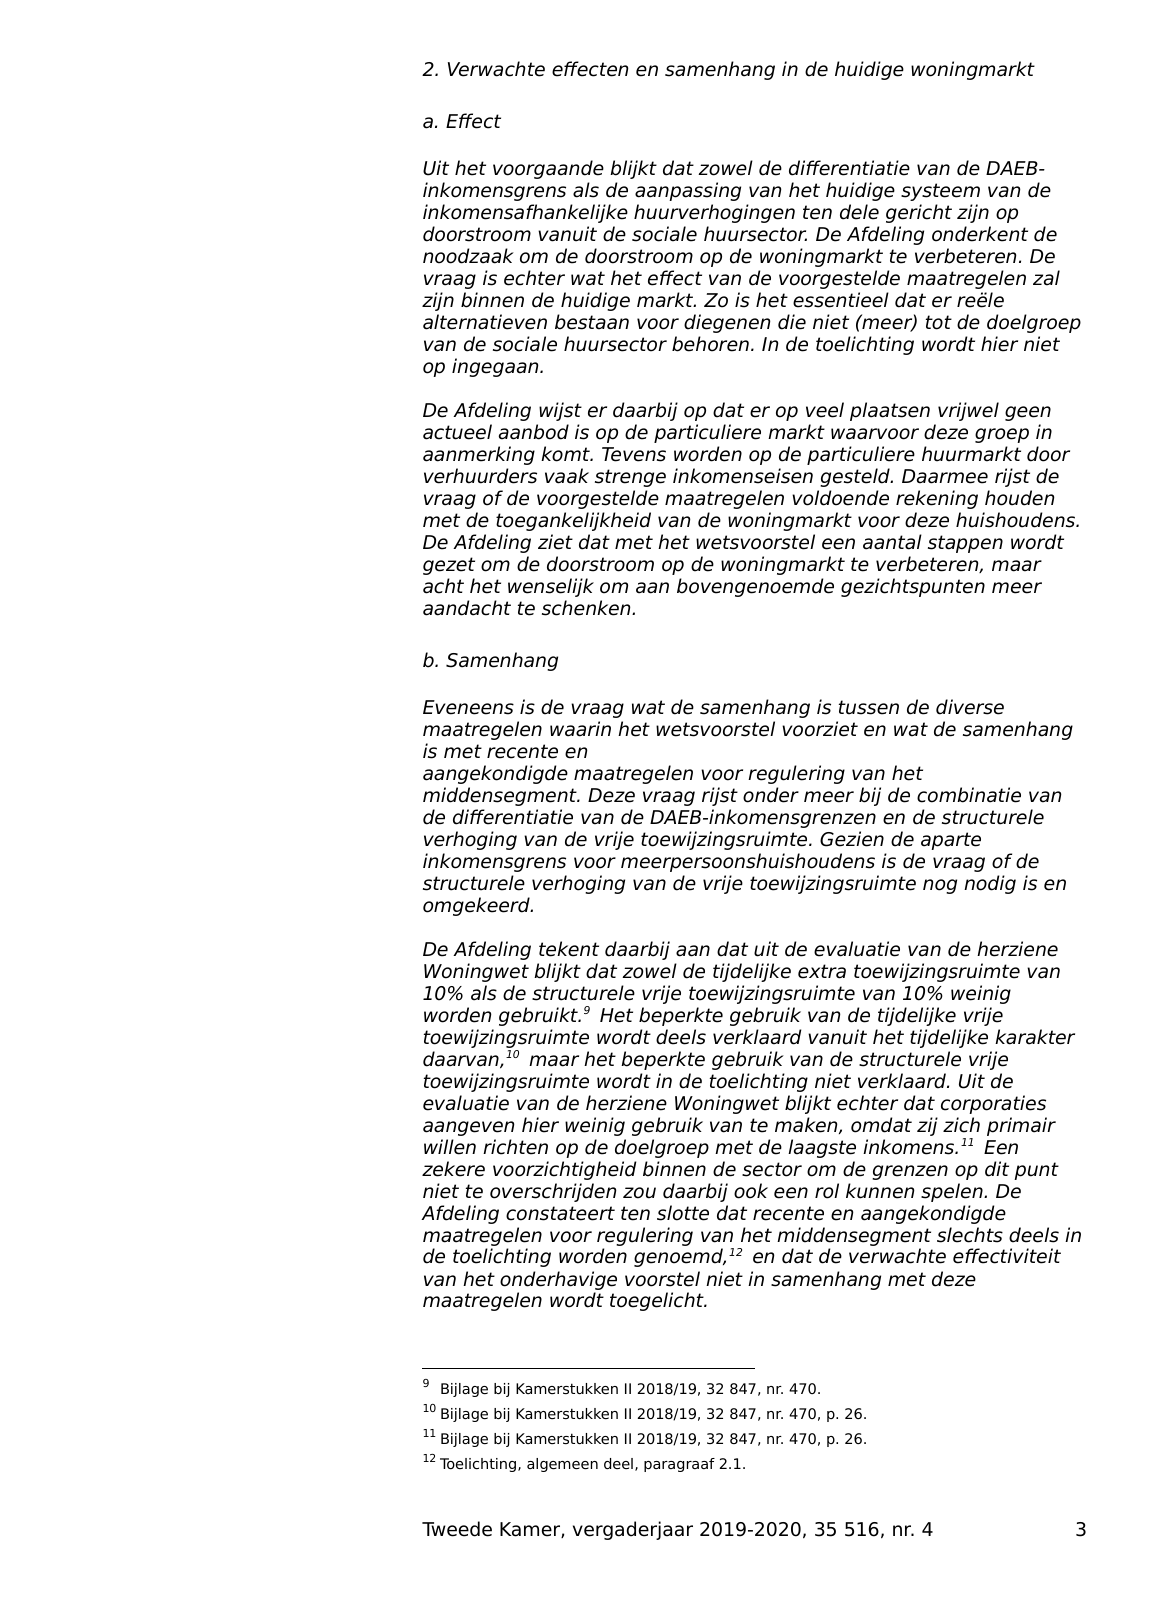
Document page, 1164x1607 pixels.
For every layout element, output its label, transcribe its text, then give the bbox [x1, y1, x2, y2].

text De Afdeling wijst er daarbij op dat er op veel plaatsen vrijwel geen actueel aanbod is op de particuliere markt waarvoor deze groep in aanmerking komt. Tevens worden op de particuliere huurmarkt door verhuurders vaak strenge inkomenseisen gesteld. Daarmee rijst de vraag of de voorgestelde maatregelen voldoende rekening houden met de toegankelijkheid van de woningmarkt voor deze huishoudens. De Afdeling ziet dat met het wetsvoorstel een aantal stappen wordt gezet om de doorstroom op de woningmarkt te verbeteren, maar acht het wenselijk om aan bovengenoemde gezichtspunten meer aandacht te schenken. [422, 400, 1087, 620]
text Bijlage bij Kamerstukken II 2018/19, 32 847, nr. 470. [422, 1377, 1087, 1399]
text Bijlage bij Kamerstukken II 2018/19, 32 847, nr. 470, p. 26. [422, 1402, 1087, 1424]
text Uit het voorgaande blijkt dat zowel de differentiatie van de DAEB-inkomensgrens als de aanpassing van het huidige systeem van de inkomensafhankelijke huurverhogingen ten dele gericht zijn op doorstroom vanuit de sociale huursector. De Afdeling onderkent de noodzaak om de doorstroom op de woningmarkt te verbeteren. De vraag is echter wat het effect van de voorgestelde maatregelen zal zijn binnen de huidige markt. Zo is het essentieel dat er reële alternatieven bestaan voor diegenen die niet (meer) tot de doelgroep van de sociale huursector behoren. In de toelichting wordt hier niet op ingegaan. [422, 158, 1087, 378]
subtitle 2. Verwachte effecten en samenhang in de huidige woningmarkt [422, 59, 1087, 81]
text Toelichting, algemeen deel, paragraaf 2.1. [422, 1452, 1087, 1474]
subtitle b. Samenhang [422, 650, 1087, 672]
text Eveneens is de vraag wat de samenhang is tussen de diverse maatregelen waarin het wetsvoorstel voorziet en wat de samenhang is met recente en [422, 697, 1087, 763]
subtitle a. Effect [422, 111, 1087, 133]
text aangekondigde maatregelen voor regulering van het middensegment. Deze vraag rijst onder meer bij de combinatie van de differentiatie van de DAEB-inkomensgrenzen en de structurele verhoging van de vrije toewijzingsruimte. Gezien de aparte inkomensgrens voor meerpersoonshuishoudens is de vraag of de structurele verhoging van de vrije toewijzingsruimte nog nodig is en omgekeerd. [422, 763, 1087, 917]
text Bijlage bij Kamerstukken II 2018/19, 32 847, nr. 470, p. 26. [422, 1427, 1087, 1449]
text De Afdeling tekent daarbij aan dat uit de evaluatie van de herziene Woningwet blijkt dat zowel de tijdelijke extra toewijzingsruimte van 10% als de structurele vrije toewijzingsruimte van 10% weinig worden gebruikt. Het beperkte gebruik van de tijdelijke vrije toewijzingsruimte wordt deels verklaard vanuit het tijdelijke karakter daarvan, maar het beperkte gebruik van de structurele vrije toewijzingsruimte wordt in de toelichting niet verklaard. Uit de evaluatie van de herziene Woningwet blijkt echter dat corporaties aangeven hier weinig gebruik van te maken, omdat zij zich primair willen richten op de doelgroep met de laagste inkomens. Een zekere voorzichtigheid binnen de sector om de grenzen op dit punt niet te overschrijden zou daarbij ook een rol kunnen spelen. De Afdeling constateert ten slotte dat recente en aangekondigde maatregelen voor regulering van het middensegment slechts deels in de toelichting worden genoemd, en dat de verwachte effectiviteit van het onderhavige voorstel niet in samenhang met deze maatregelen wordt toegelicht. [422, 939, 1087, 1312]
